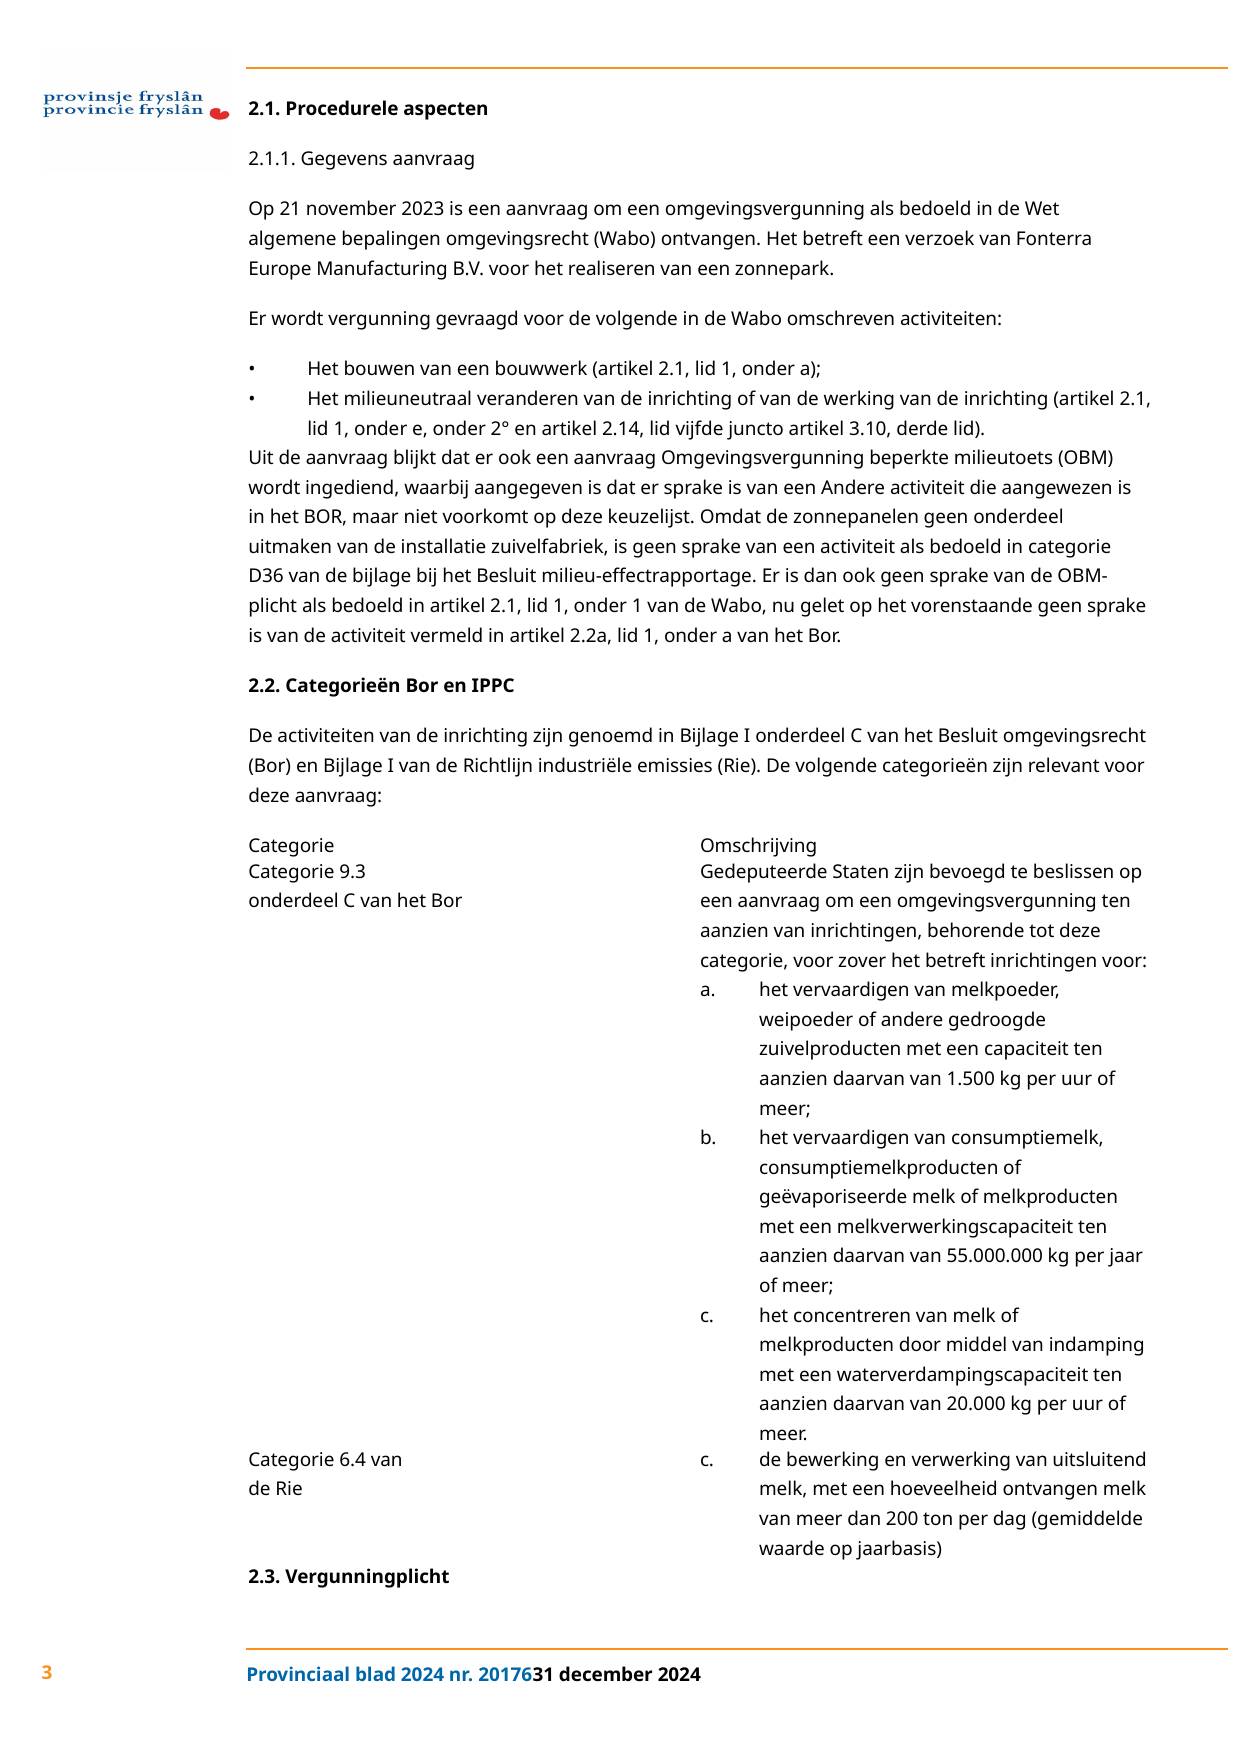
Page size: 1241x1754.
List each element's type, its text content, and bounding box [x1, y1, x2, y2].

table_cell Categorie 6.4 van de Rie [248, 1446, 700, 1560]
text 2.2. Categorieën Bor en IPPC [248, 672, 1152, 698]
text 2.3. Vergunningplicht [248, 1564, 1152, 1589]
table_header Categorie [248, 833, 700, 858]
text De activiteiten van de inrichting zijn genoemd in Bijlage I onderdeel C van het Besluit omgevingsrecht (Bor) en Bijlage I van de Richtlijn industriële emissies (Rie). De volgende categorieën zijn relevant voor deze aanvraag: [248, 723, 1152, 808]
table_header Omschrijving [700, 833, 1152, 858]
text Er wordt vergunning gevraagd voor de volgende in de Wabo omschreven activiteiten: [248, 305, 1152, 331]
table_cell Categorie 9.3 onderdeel C van het Bor [248, 858, 700, 1446]
table_cell Gedeputeerde Staten zijn bevoegd te beslissen op een aanvraag om een omgevingsvergunning ten aanzien van inrichtingen, behorende tot deze categorie, voor zover het betreft inrichtingen voor: het vervaardigen van melkpoeder, weipoeder of andere gedroogde zuivelproducten met een capaciteit ten aanzien daarvan van 1.500 kg per uur of meer; het vervaardigen van consumptiemelk, consumptiemelkproducten of geëvaporiseerde melk of melkproducten met een melkverwerkingscapaciteit ten aanzien daarvan van 55.000.000 kg per jaar of meer; het concentreren van melk of melkproducten door middel van indamping met een waterverdampingscapaciteit ten aanzien daarvan van 20.000 kg per uur of meer. [700, 858, 1152, 1446]
list Het milieuneutraal veranderen van de inrichting of van de werking van de inrichting (artikel 2.1, lid 1, onder e, onder 2° en artikel 2.14, lid vijfde juncto artikel 3.10, derde lid). [248, 385, 1152, 441]
text Uit de aanvraag blijkt dat er ook een aanvraag Omgevingsvergunning beperkte milieutoets (OBM) wordt ingediend, waarbij aangegeven is dat er sprake is van een Andere activiteit die aangewezen is in het BOR, maar niet voorkomt op deze keuzelijst. Omdat de zonnepanelen geen onderdeel uitmaken van de installatie zuivelfabriek, is geen sprake van een activiteit als bedoeld in categorie D36 van de bijlage bij het Besluit milieu-effectrapportage. Er is dan ook geen sprake van de OBM-plicht als bedoeld in artikel 2.1, lid 1, onder 1 van de Wabo, nu gelet op het vorenstaande geen sprake is van de activiteit vermeld in artikel 2.2a, lid 1, onder a van het Bor. [248, 444, 1152, 648]
table_cell de bewerking en verwerking van uitsluitend melk, met een hoeveelheid ontvangen melk van meer dan 200 ton per dag (gemiddelde waarde op jaarbasis) [700, 1446, 1152, 1560]
text 2.1. Procedurele aspecten [248, 95, 1152, 121]
picture [41, 47, 231, 172]
text 2.1.1. Gegevens aanvraag [248, 145, 1152, 171]
text Op 21 november 2023 is een aanvraag om een omgevingsvergunning als bedoeld in de Wet algemene bepalingen omgevingsrecht (Wabo) ontvangen. Het betreft een verzoek van Fonterra Europe Manufacturing B.V. voor het realiseren van een zonnepark. [248, 196, 1152, 281]
list Het bouwen van een bouwwerk (artikel 2.1, lid 1, onder a); [248, 356, 1152, 381]
